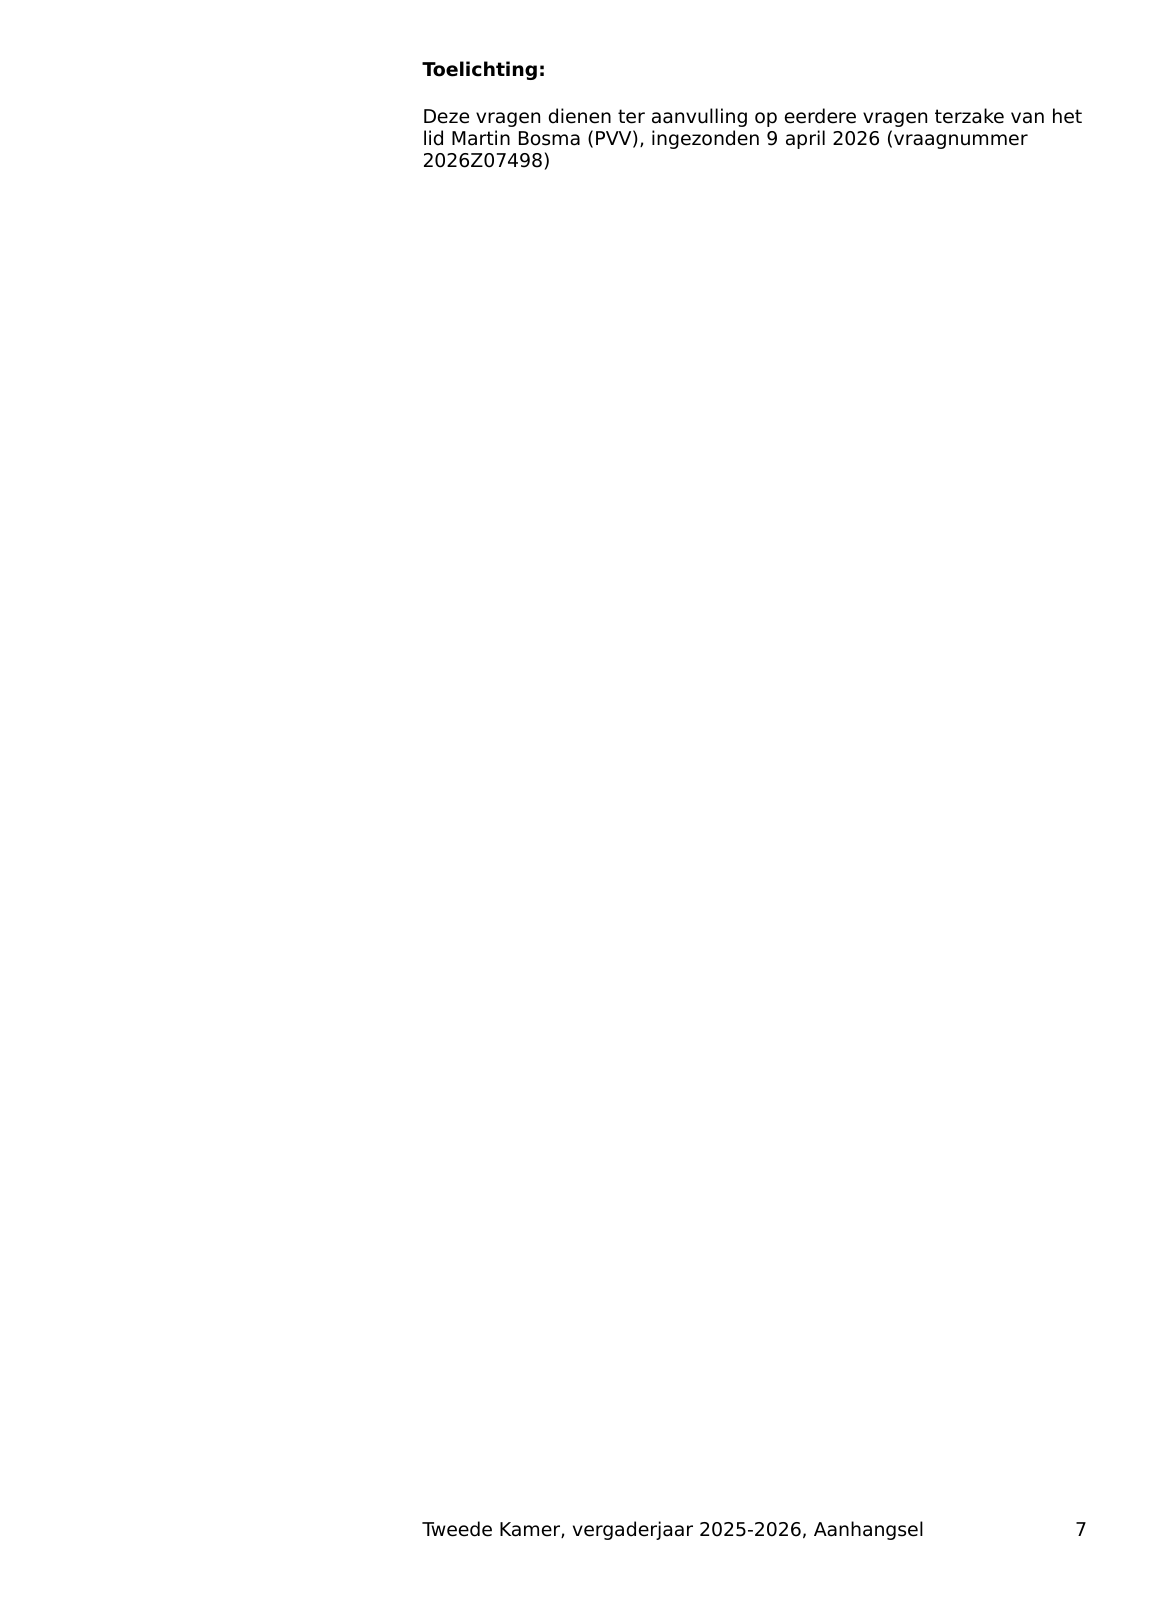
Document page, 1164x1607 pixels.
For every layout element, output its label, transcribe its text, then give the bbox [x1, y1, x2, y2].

subtitle Toelichting: [422, 59, 1087, 81]
text Deze vragen dienen ter aanvulling op eerdere vragen terzake van het lid Martin Bosma (PVV), ingezonden 9 april 2026 (vraagnummer 2026Z07498) [422, 106, 1087, 172]
